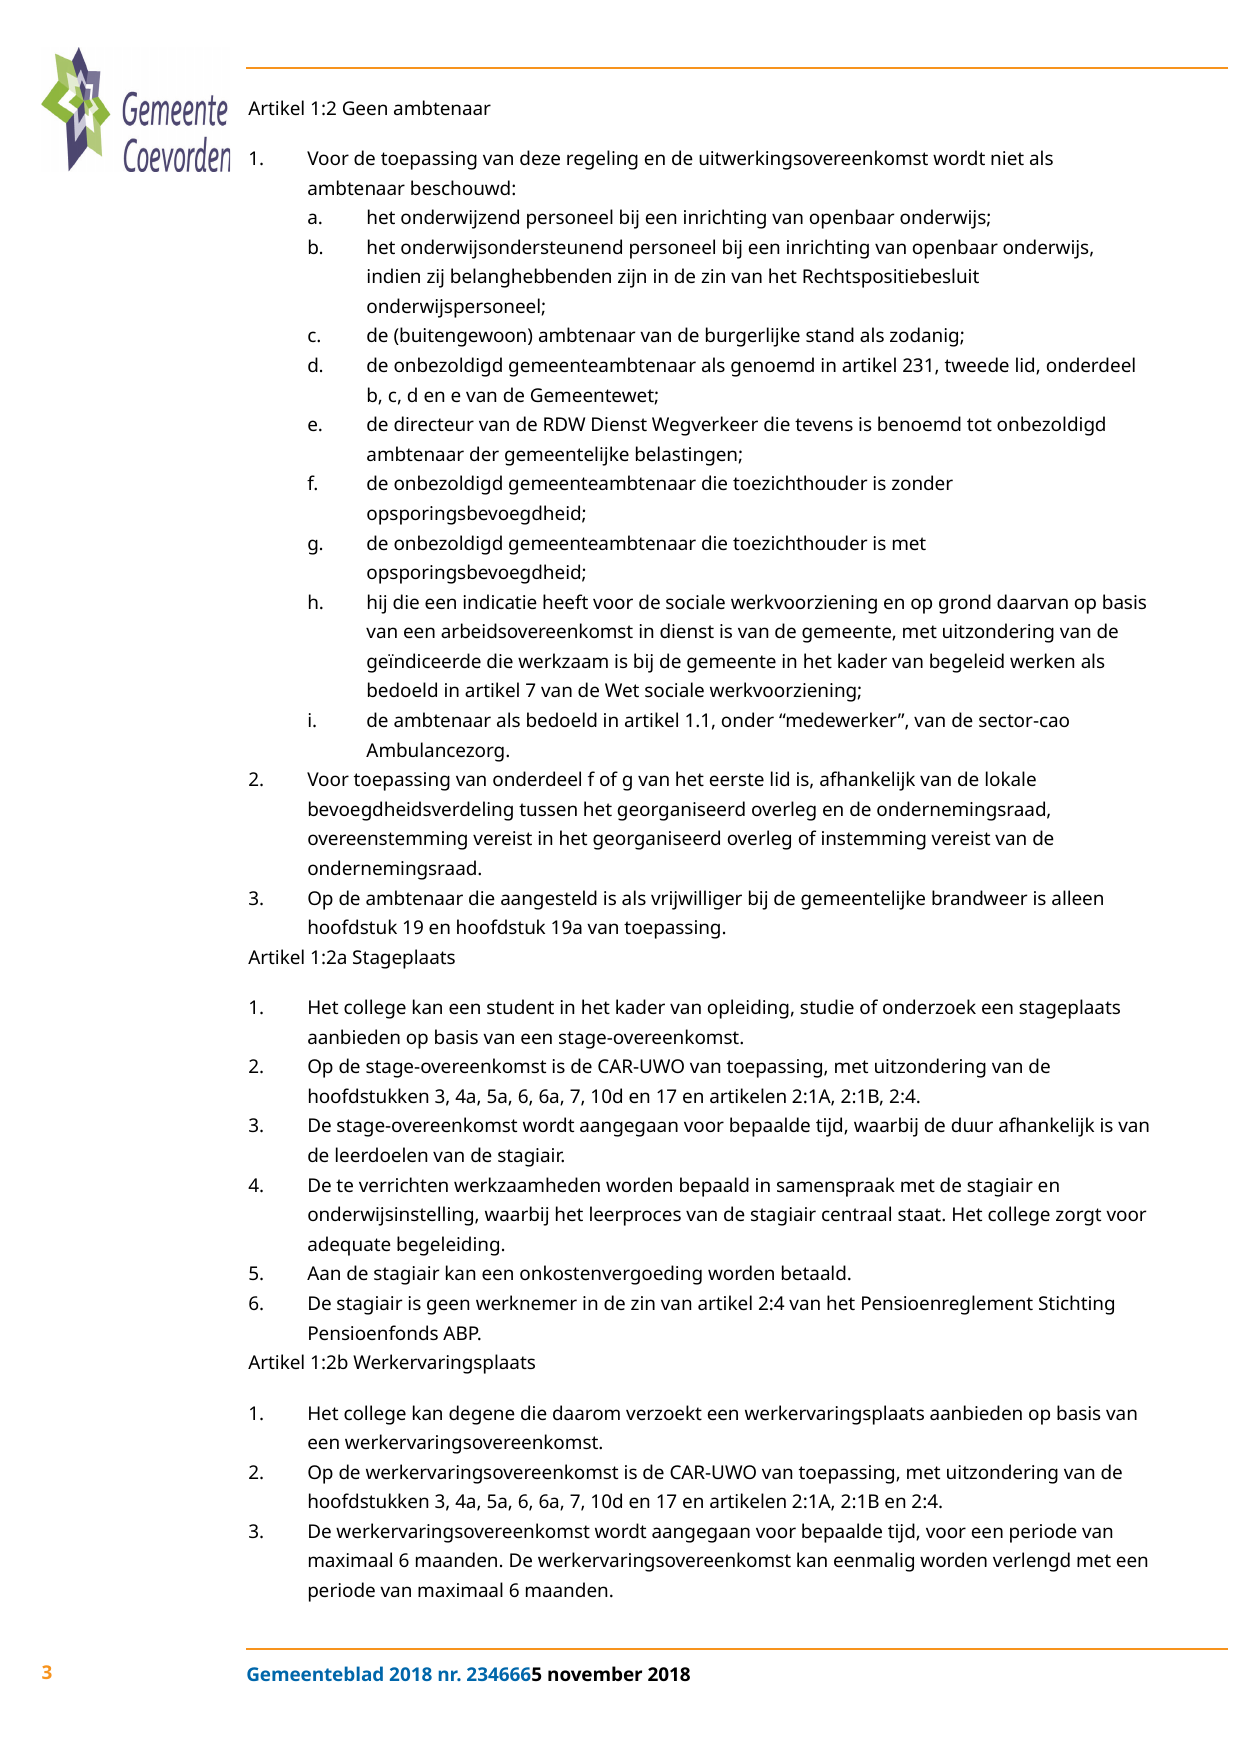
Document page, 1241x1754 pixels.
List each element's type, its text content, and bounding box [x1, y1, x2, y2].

list De stage-overeenkomst wordt aangegaan voor bepaalde tijd, waarbij de duur afhankelijk is van de leerdoelen van de stagiair. [248, 1113, 1152, 1168]
list de onbezoldigd gemeenteambtenaar als genoemd in artikel 231, tweede lid, onderdeel b, c, d en e van de Gemeentewet; [307, 352, 1152, 408]
list de onbezoldigd gemeenteambtenaar die toezichthouder is zonder opsporingsbevoegdheid; [307, 471, 1152, 526]
list De stagiair is geen werknemer in de zin van artikel 2:4 van het Pensioenreglement Stichting Pensioenfonds ABP. [248, 1290, 1152, 1346]
list De te verrichten werkzaamheden worden bepaald in samenspraak met de stagiair en onderwijsinstelling, waarbij het leerproces van de stagiair centraal staat. Het college zorgt voor adequate begeleiding. [248, 1172, 1152, 1257]
list hij die een indicatie heeft voor de sociale werkvoorziening en op grond daarvan op basis van een arbeidsovereenkomst in dienst is van de gemeente, met uitzondering van de geïndiceerde die werkzaam is bij de gemeente in het kader van begeleid werken als bedoeld in artikel 7 van de Wet sociale werkvoorziening; [307, 589, 1152, 703]
list de onbezoldigd gemeenteambtenaar die toezichthouder is met opsporingsbevoegdheid; [307, 530, 1152, 585]
list Op de ambtenaar die aangesteld is als vrijwilliger bij de gemeentelijke brandweer is alleen hoofdstuk 19 en hoofdstuk 19a van toepassing. [248, 885, 1152, 940]
list Aan de stagiair kan een onkostenvergoeding worden betaald. [248, 1261, 1152, 1286]
picture [41, 47, 231, 172]
list het onderwijzend personeel bij een inrichting van openbaar onderwijs; [307, 204, 1152, 230]
list Voor toepassing van onderdeel f of g van het eerste lid is, afhankelijk van de lokale bevoegdheidsverdeling tussen het georganiseerd overleg en de ondernemingsraad, overeenstemming vereist in het georganiseerd overleg of instemming vereist van de ondernemingsraad. [248, 766, 1152, 881]
list De werkervaringsovereenkomst wordt aangegaan voor bepaalde tijd, voor een periode van maximaal 6 maanden. De werkervaringsovereenkomst kan eenmalig worden verlengd met een periode van maximaal 6 maanden. [248, 1518, 1152, 1603]
list Op de werkervaringsovereenkomst is de CAR-UWO van toepassing, met uitzondering van de hoofdstukken 3, 4a, 5a, 6, 6a, 7, 10d en 17 en artikelen 2:1A, 2:1B en 2:4. [248, 1459, 1152, 1514]
list Het college kan een student in het kader van opleiding, studie of onderzoek een stageplaats aanbieden op basis van een stage-overeenkomst. [248, 994, 1152, 1050]
list de (buitengewoon) ambtenaar van de burgerlijke stand als zodanig; [307, 323, 1152, 348]
text Artikel 1:2 Geen ambtenaar [248, 95, 1152, 121]
list de ambtenaar als bedoeld in artikel 1.1, onder “medewerker”, van de sector-cao Ambulancezorg. [307, 707, 1152, 763]
list Het college kan degene die daarom verzoekt een werkervaringsplaats aanbieden op basis van een werkervaringsovereenkomst. [248, 1400, 1152, 1455]
list de directeur van de RDW Dienst Wegverkeer die tevens is benoemd tot onbezoldigd ambtenaar der gemeentelijke belastingen; [307, 411, 1152, 467]
list Op de stage-overeenkomst is de CAR-UWO van toepassing, met uitzondering van de hoofdstukken 3, 4a, 5a, 6, 6a, 7, 10d en 17 en artikelen 2:1A, 2:1B, 2:4. [248, 1053, 1152, 1109]
list Voor de toepassing van deze regeling en de uitwerkingsovereenkomst wordt niet als ambtenaar beschouwd: [248, 145, 1152, 201]
list het onderwijsondersteunend personeel bij een inrichting van openbaar onderwijs, indien zij belanghebbenden zijn in de zin van het Rechtspositiebesluit onderwijspersoneel; [307, 234, 1152, 319]
text Artikel 1:2a Stageplaats [248, 944, 1152, 970]
text Artikel 1:2b Werkervaringsplaats [248, 1349, 1152, 1375]
